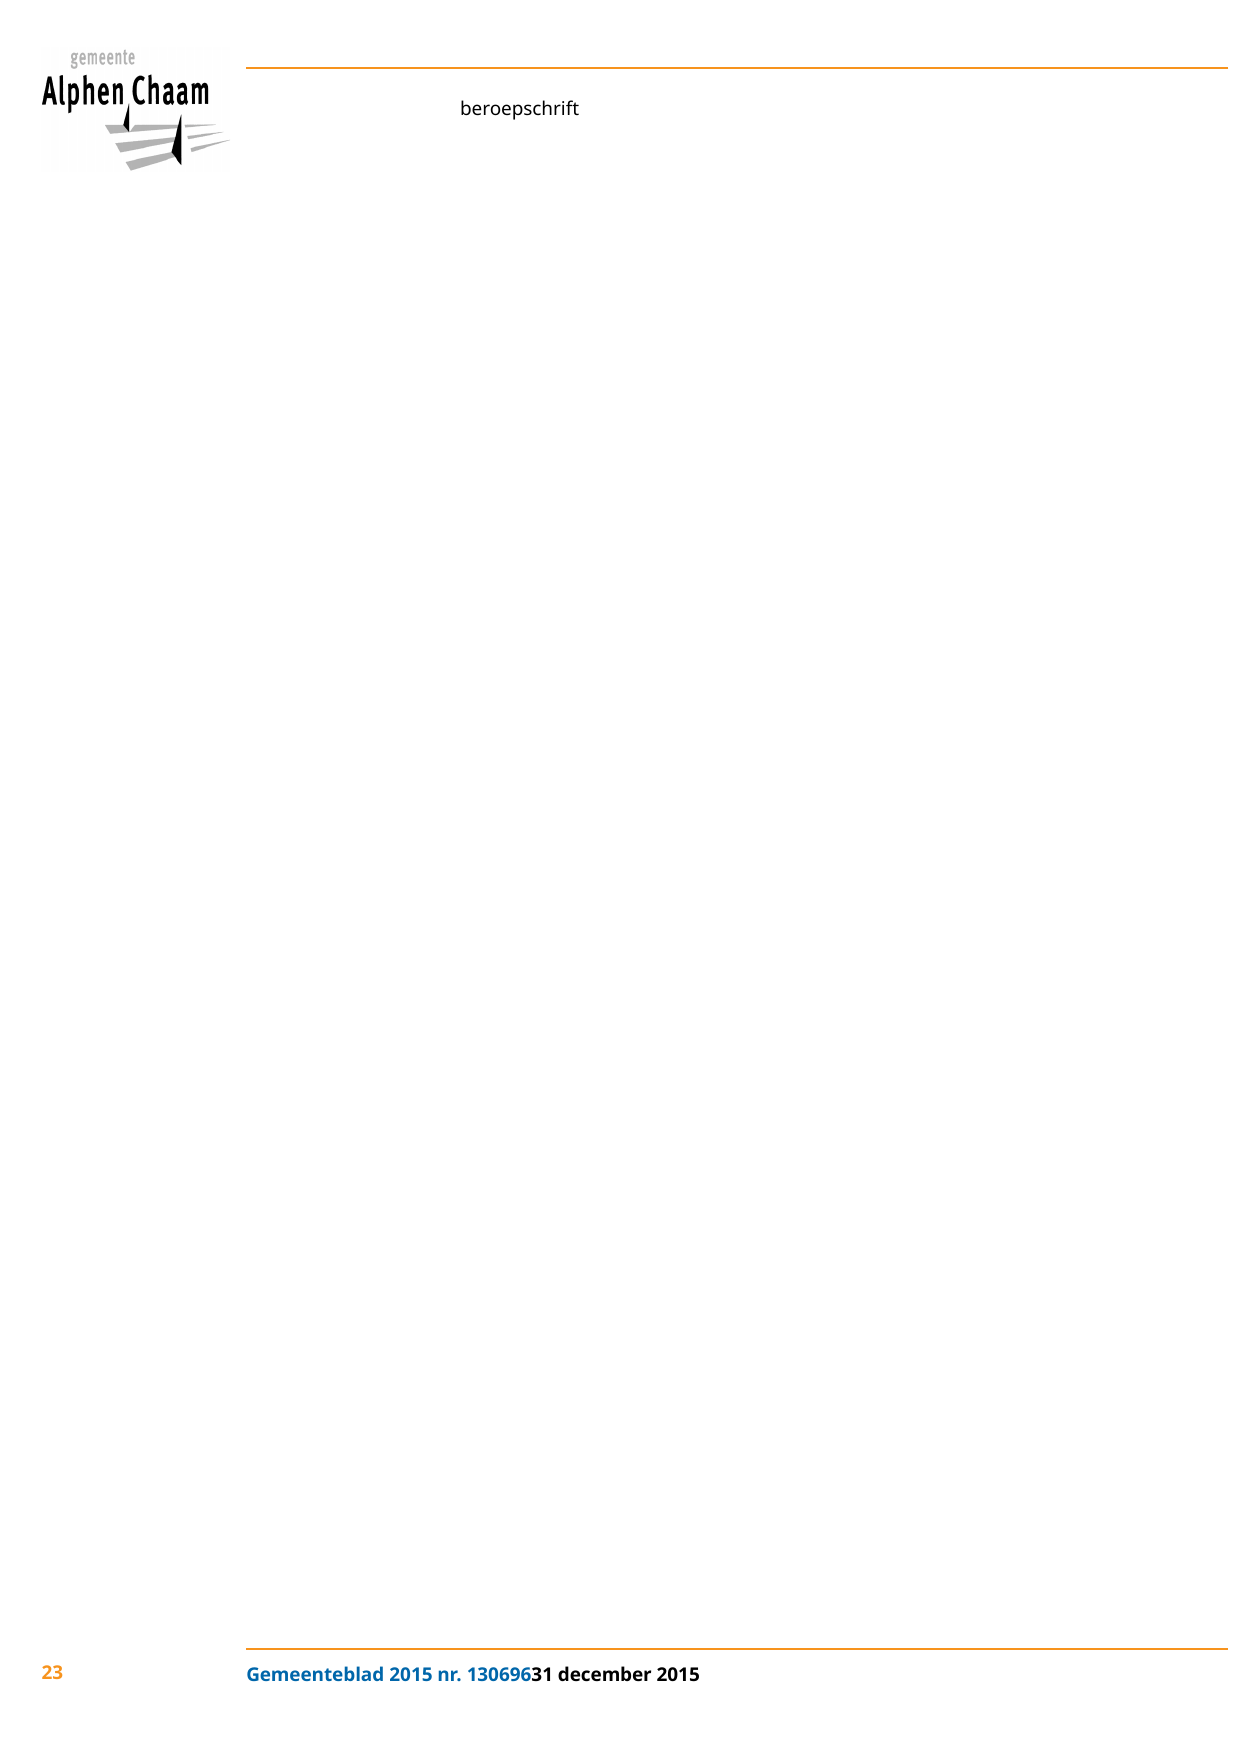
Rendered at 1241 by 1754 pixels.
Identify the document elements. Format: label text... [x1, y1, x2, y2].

table_cell [1046, 95, 1152, 121]
table_cell [354, 121, 460, 146]
table_cell [248, 121, 354, 146]
table_cell [248, 95, 354, 121]
table_cell [1046, 121, 1152, 146]
table_cell [728, 121, 833, 146]
table_cell [940, 121, 1046, 146]
table_cell [460, 121, 727, 146]
table_cell beroepschrift [460, 95, 727, 121]
table_cell [354, 95, 460, 121]
table_cell [940, 95, 1046, 121]
table_cell [728, 95, 833, 121]
table_cell [834, 95, 939, 121]
table_cell [834, 121, 939, 146]
picture [41, 47, 231, 172]
